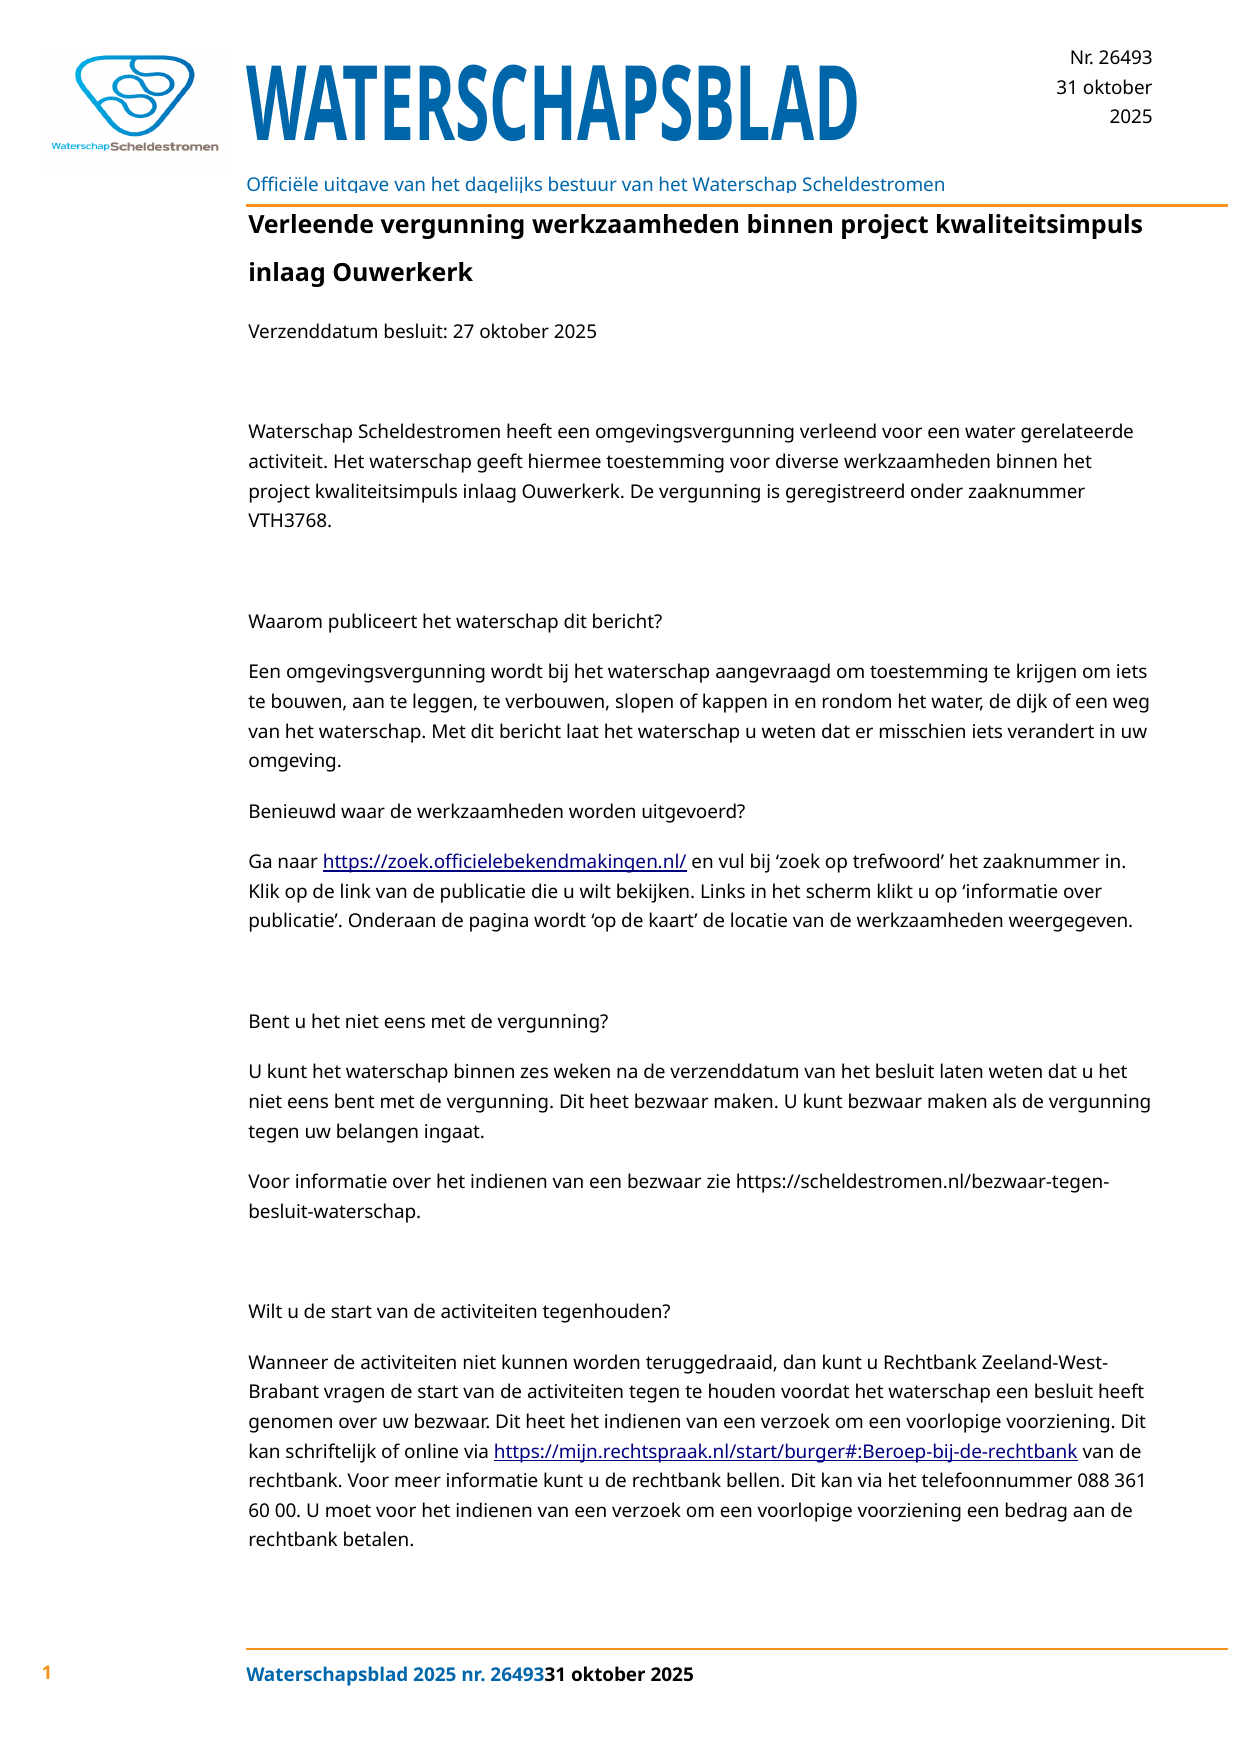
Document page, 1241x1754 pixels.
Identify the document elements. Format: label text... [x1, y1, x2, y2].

text U kunt het waterschap binnen zes weken na de verzenddatum van het besluit laten weten dat u het niet eens bent met de vergunning. Dit heet bezwaar maken. U kunt bezwaar maken als de vergunning tegen uw belangen ingaat. [248, 1059, 1152, 1144]
text Bent u het niet eens met de vergunning? [248, 1008, 1152, 1034]
text Benieuwd waar de werkzaamheden worden uitgevoerd? [248, 798, 1152, 824]
text Waterschap Scheldestromen heeft een omgevingsvergunning verleend voor een water gerelateerde activiteit. Het waterschap geeft hiermee toestemming voor diverse werkzaamheden binnen het project kwaliteitsimpuls inlaag Ouwerkerk. De vergunning is geregistreerd onder zaaknummer VTH3768. [248, 419, 1152, 533]
text Een omgevingsvergunning wordt bij het waterschap aangevraagd om toestemming te krijgen om iets te bouwen, aan te leggen, te verbouwen, slopen of kappen in en rondom het water, de dijk of een weg van het waterschap. Met dit bericht laat het waterschap u weten dat er misschien iets verandert in uw omgeving. [248, 659, 1152, 773]
text Verleende vergunning werkzaamheden binnen project kwaliteitsimpuls inlaag Ouwerkerk [248, 207, 1152, 288]
text Wilt u de start van de activiteiten tegenhouden? [248, 1299, 1152, 1324]
text Ga naar https://zoek.officielebekendmakingen.nl/ en vul bij ‘zoek op trefwoord’ het zaaknummer in. Klik op de link van de publicatie die u wilt bekijken. Links in het scherm klikt u op ‘informatie over publicatie’. Onderaan de pagina wordt ‘op de kaart’ de locatie van de werkzaamheden weergegeven. [248, 848, 1152, 933]
text Voor informatie over het indienen van een bezwaar zie https://scheldestromen.nl/bezwaar-tegen-besluit-waterschap. [248, 1168, 1152, 1224]
text Verzenddatum besluit: 27 oktober 2025 [248, 318, 1152, 344]
text Waarom publiceert het waterschap dit bericht? [248, 608, 1152, 634]
picture [41, 47, 231, 172]
text Wanneer de activiteiten niet kunnen worden teruggedraaid, dan kunt u Rechtbank Zeeland-West-Brabant vragen de start van de activiteiten tegen te houden voordat het waterschap een besluit heeft genomen over uw bezwaar. Dit heet het indienen van een verzoek om een voorlopige voorziening. Dit kan schriftelijk of online via https://mijn.rechtspraak.nl/start/burger#:Beroep-bij-de-rechtbank van de rechtbank. Voor meer informatie kunt u de rechtbank bellen. Dit kan via het telefoonnummer 088 361 60 00. U moet voor het indienen van een verzoek om een voorlopige voorziening een bedrag aan de rechtbank betalen. [248, 1349, 1152, 1552]
